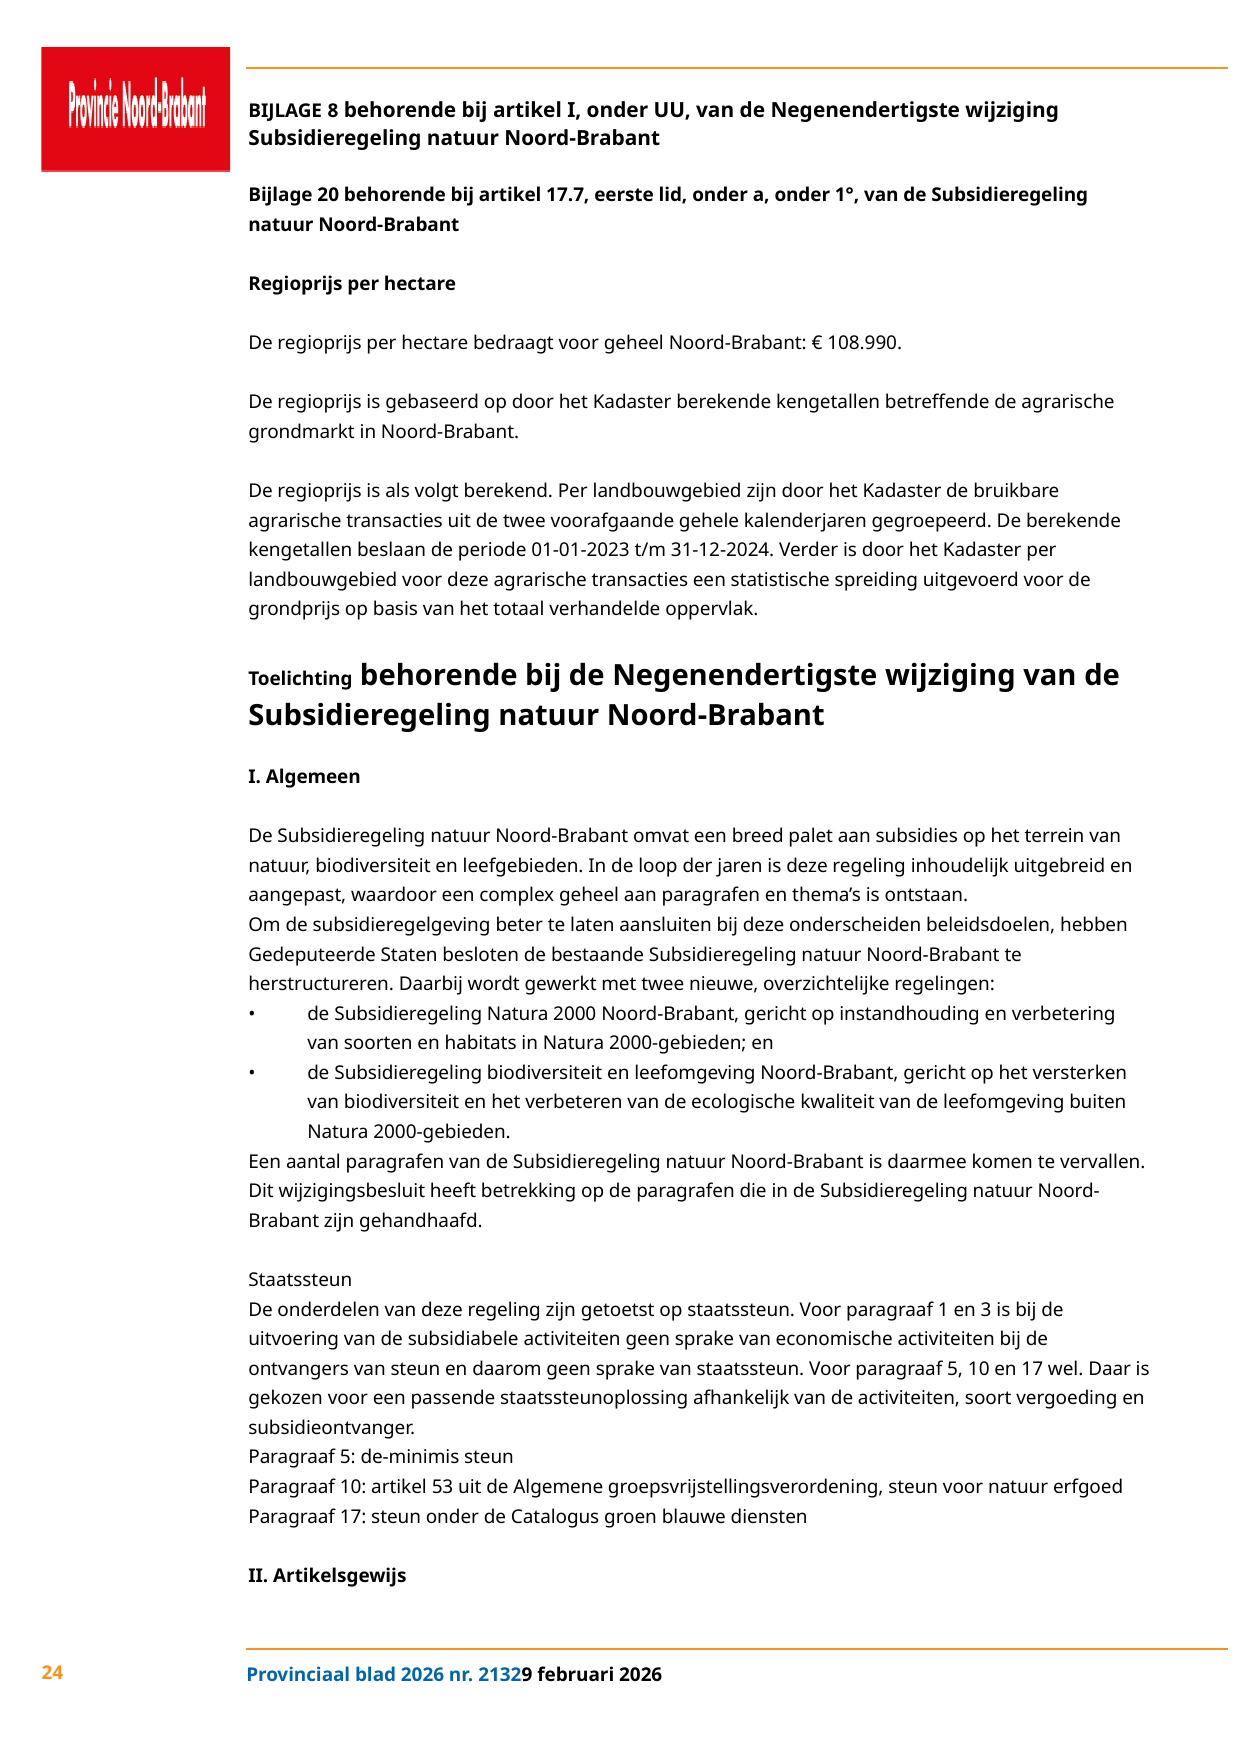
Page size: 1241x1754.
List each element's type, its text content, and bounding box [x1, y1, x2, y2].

text De Subsidieregeling natuur Noord-Brabant omvat een breed palet aan subsidies op het terrein van natuur, biodiversiteit en leefgebieden. In de loop der jaren is deze regeling inhoudelijk uitgebreid en aangepast, waardoor een complex geheel aan paragrafen en thema’s is ontstaan. [248, 822, 1152, 907]
text De regioprijs is als volgt berekend. Per landbouwgebied zijn door het Kadaster de bruikbare agrarische transacties uit de twee voorafgaande gehele kalenderjaren gegroepeerd. De berekende kengetallen beslaan de periode 01-01-2023 t/m 31-12-2024. Verder is door het Kadaster per landbouwgebied voor deze agrarische transacties een statistische spreiding uitgevoerd voor de grondprijs op basis van het totaal verhandelde oppervlak. [248, 477, 1152, 621]
text Om de subsidieregelgeving beter te laten aansluiten bij deze onderscheiden beleidsdoelen, hebben Gedeputeerde Staten besloten de bestaande Subsidieregeling natuur Noord-Brabant te herstructureren. Daarbij wordt gewerkt met twee nieuwe, overzichtelijke regelingen: [248, 911, 1152, 996]
text I. Algemeen [248, 763, 1152, 789]
list de Subsidieregeling Natura 2000 Noord-Brabant, gericht op instandhouding en verbetering van soorten en habitats in Natura 2000-gebieden; en [248, 1000, 1152, 1055]
text Paragraaf 17: steun onder de Catalogus groen blauwe diensten [248, 1503, 1152, 1528]
text Paragraaf 10: artikel 53 uit de Algemene groepsvrijstellingsverordening, steun voor natuur erfgoed [248, 1473, 1152, 1499]
list de Subsidieregeling biodiversiteit en leefomgeving Noord-Brabant, gericht op het versterken van biodiversiteit en het verbeteren van de ecologische kwaliteit van de leefomgeving buiten Natura 2000-gebieden. [248, 1059, 1152, 1144]
text Toelichting behorende bij de Negenendertigste wijziging van de Subsidieregeling natuur Noord-Brabant [248, 655, 1152, 734]
text Dit wijzigingsbesluit heeft betrekking op de paragrafen die in de Subsidieregeling natuur Noord-Brabant zijn gehandhaafd. [248, 1177, 1152, 1233]
text De onderdelen van deze regeling zijn getoetst op staatssteun. Voor paragraaf 1 en 3 is bij de uitvoering van de subsidiabele activiteiten geen sprake van economische activiteiten bij de ontvangers van steun en daarom geen sprake van staatssteun. Voor paragraaf 5, 10 en 17 wel. Daar is gekozen voor een passende staatssteunoplossing afhankelijk van de activiteiten, soort vergoeding en subsidieontvanger. [248, 1296, 1152, 1440]
text II. Artikelsgewijs [248, 1562, 1152, 1588]
text Regioprijs per hectare [248, 270, 1152, 296]
text Een aantal paragrafen van de Subsidieregeling natuur Noord-Brabant is daarmee komen te vervallen. [248, 1148, 1152, 1173]
text De regioprijs is gebaseerd op door het Kadaster berekende kengetallen betreffende de agrarische grondmarkt in Noord-Brabant. [248, 388, 1152, 444]
text Staatssteun [248, 1266, 1152, 1292]
text BIJLAGE 8 behorende bij artikel I, onder UU, van de Negenendertigste wijziging Subsidieregeling natuur Noord-Brabant [248, 95, 1152, 152]
text Bijlage 20 behorende bij artikel 17.7, eerste lid, onder a, onder 1°, van de Subsidieregeling natuur Noord-Brabant [248, 181, 1152, 237]
text Paragraaf 5: de-minimis steun [248, 1444, 1152, 1469]
picture [41, 47, 231, 172]
text De regioprijs per hectare bedraagt voor geheel Noord-Brabant: € 108.990. [248, 329, 1152, 355]
